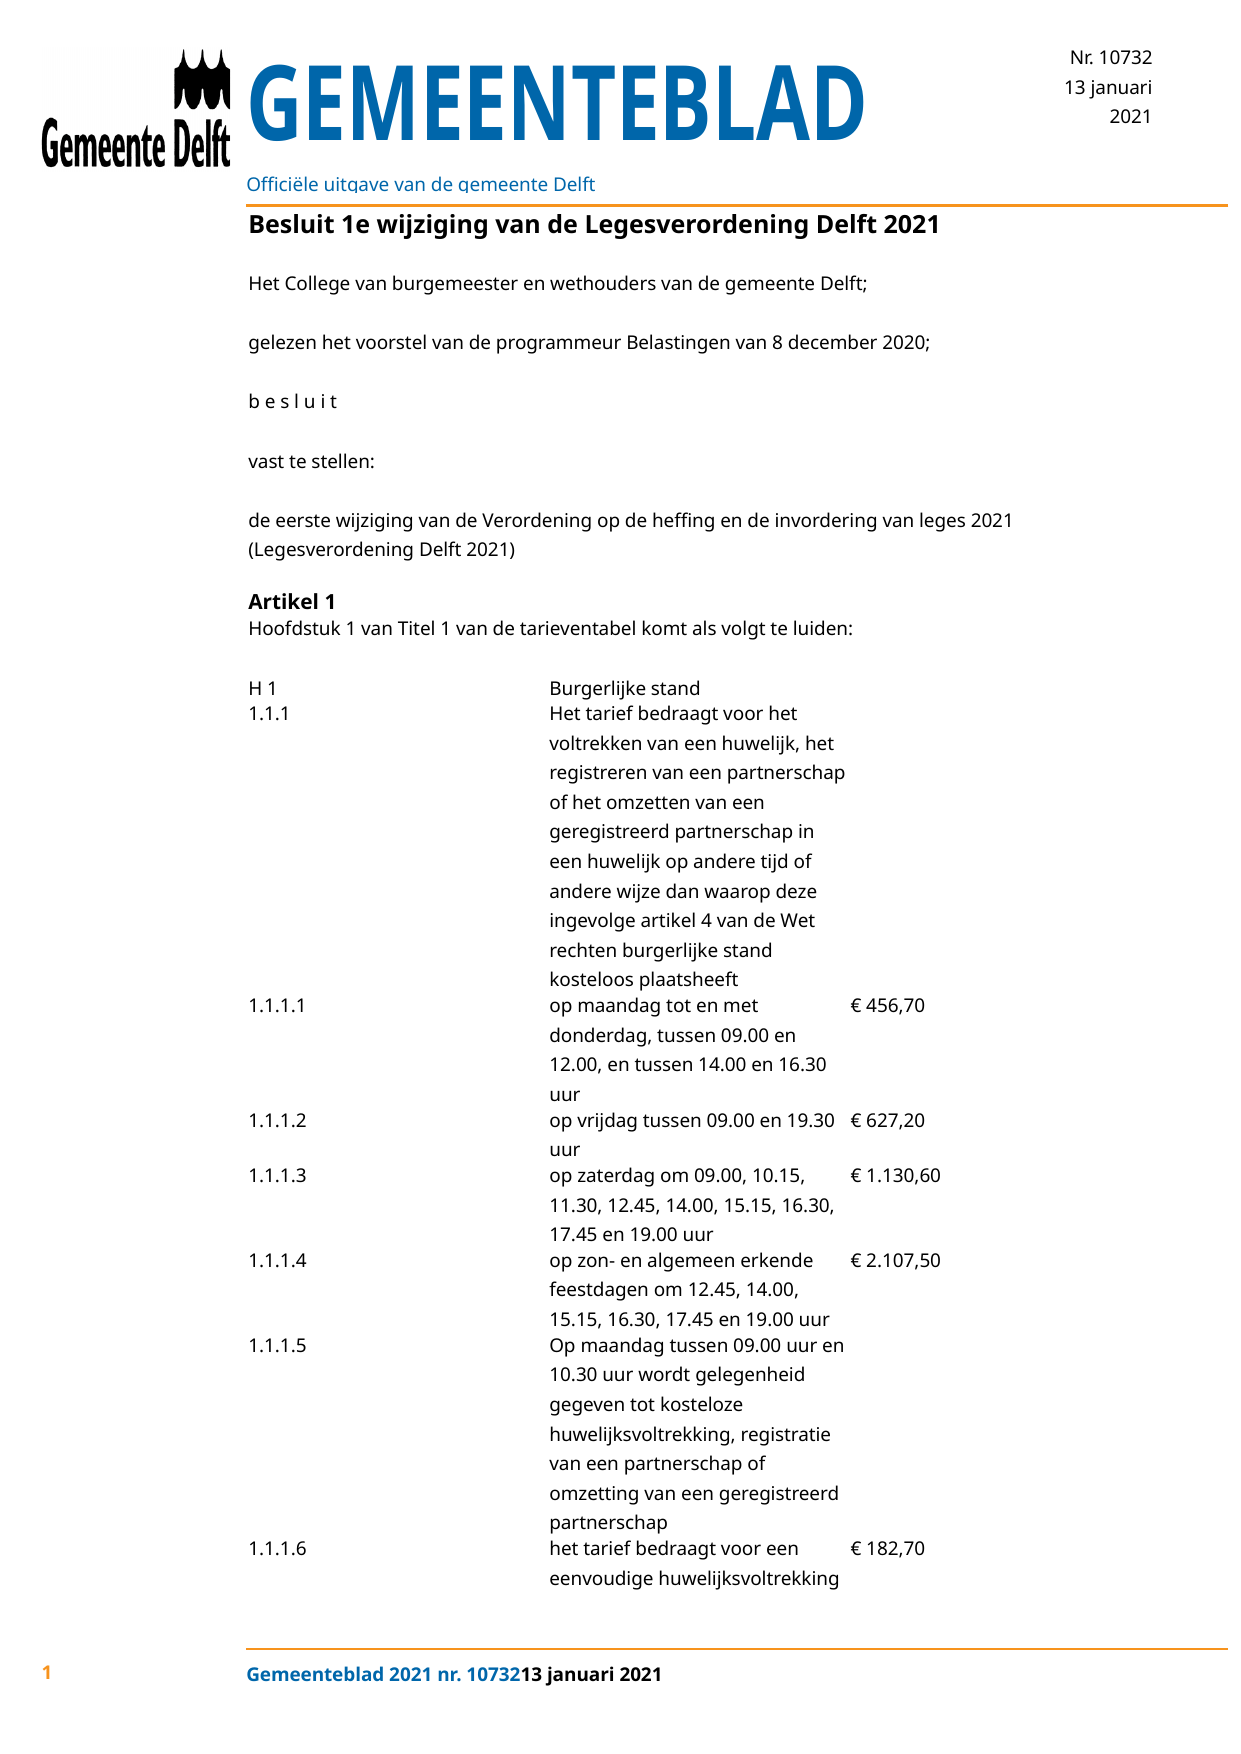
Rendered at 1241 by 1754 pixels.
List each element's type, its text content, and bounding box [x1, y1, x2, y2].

text Het College van burgemeester en wethouders van de gemeente Delft; [248, 270, 1152, 296]
table_cell 1.1.1 [248, 700, 549, 992]
table_cell op maandag tot en met donderdag, tussen 09.00 en 12.00, en tussen 14.00 en 16.30 uur [549, 993, 850, 1107]
table_header [850, 675, 1152, 700]
text gelezen het voorstel van de programmeur Belastingen van 8 december 2020; [248, 329, 1152, 355]
table_cell op zon- en algemeen erkende feestdagen om 12.45, 14.00, 15.15, 16.30, 17.45 en 19.00 uur [549, 1247, 850, 1332]
text Besluit 1e wijziging van de Legesverordening Delft 2021 [248, 207, 1152, 241]
table_cell het tarief bedraagt voor een eenvoudige huwelijksvoltrekking [549, 1535, 850, 1591]
table_cell 1.1.1.5 [248, 1332, 549, 1535]
text de eerste wijziging van de Verordening op de heffing en de invordering van leges 2021 (Legesverordening Delft 2021) [248, 507, 1152, 562]
text Hoofdstuk 1 van Titel 1 van de tarieventabel komt als volgt te luiden: [248, 615, 1152, 641]
table_cell € 1.130,60 [850, 1162, 1152, 1247]
table_cell 1.1.1.3 [248, 1162, 549, 1247]
table_cell op zaterdag om 09.00, 10.15, 11.30, 12.45, 14.00, 15.15, 16.30, 17.45 en 19.00 uur [549, 1162, 850, 1247]
table_cell op vrijdag tussen 09.00 en 19.30 uur [549, 1107, 850, 1162]
picture [41, 47, 231, 172]
table_cell [850, 1332, 1152, 1535]
text vast te stellen: [248, 448, 1152, 473]
table_cell Op maandag tussen 09.00 uur en 10.30 uur wordt gelegenheid gegeven tot kosteloze huwelijksvoltrekking, registratie van een partnerschap of omzetting van een geregistreerd partnerschap [549, 1332, 850, 1535]
table_cell € 2.107,50 [850, 1247, 1152, 1332]
table_cell Het tarief bedraagt voor het voltrekken van een huwelijk, het registreren van een partnerschap of het omzetten van een geregistreerd partnerschap in een huwelijk op andere tijd of andere wijze dan waarop deze ingevolge artikel 4 van de Wet rechten burgerlijke stand kosteloos plaatsheeft [549, 700, 850, 992]
table_cell 1.1.1.1 [248, 993, 549, 1107]
text Artikel 1 [248, 587, 1152, 615]
table_cell € 456,70 [850, 993, 1152, 1107]
table_header H 1 [248, 675, 549, 700]
table_header Burgerlijke stand [549, 675, 850, 700]
table_cell 1.1.1.6 [248, 1535, 549, 1591]
table_cell € 627,20 [850, 1107, 1152, 1162]
table_cell [850, 700, 1152, 992]
table_cell € 182,70 [850, 1535, 1152, 1591]
table_cell 1.1.1.2 [248, 1107, 549, 1162]
text b e s l u i t [248, 389, 1152, 414]
table_cell 1.1.1.4 [248, 1247, 549, 1332]
